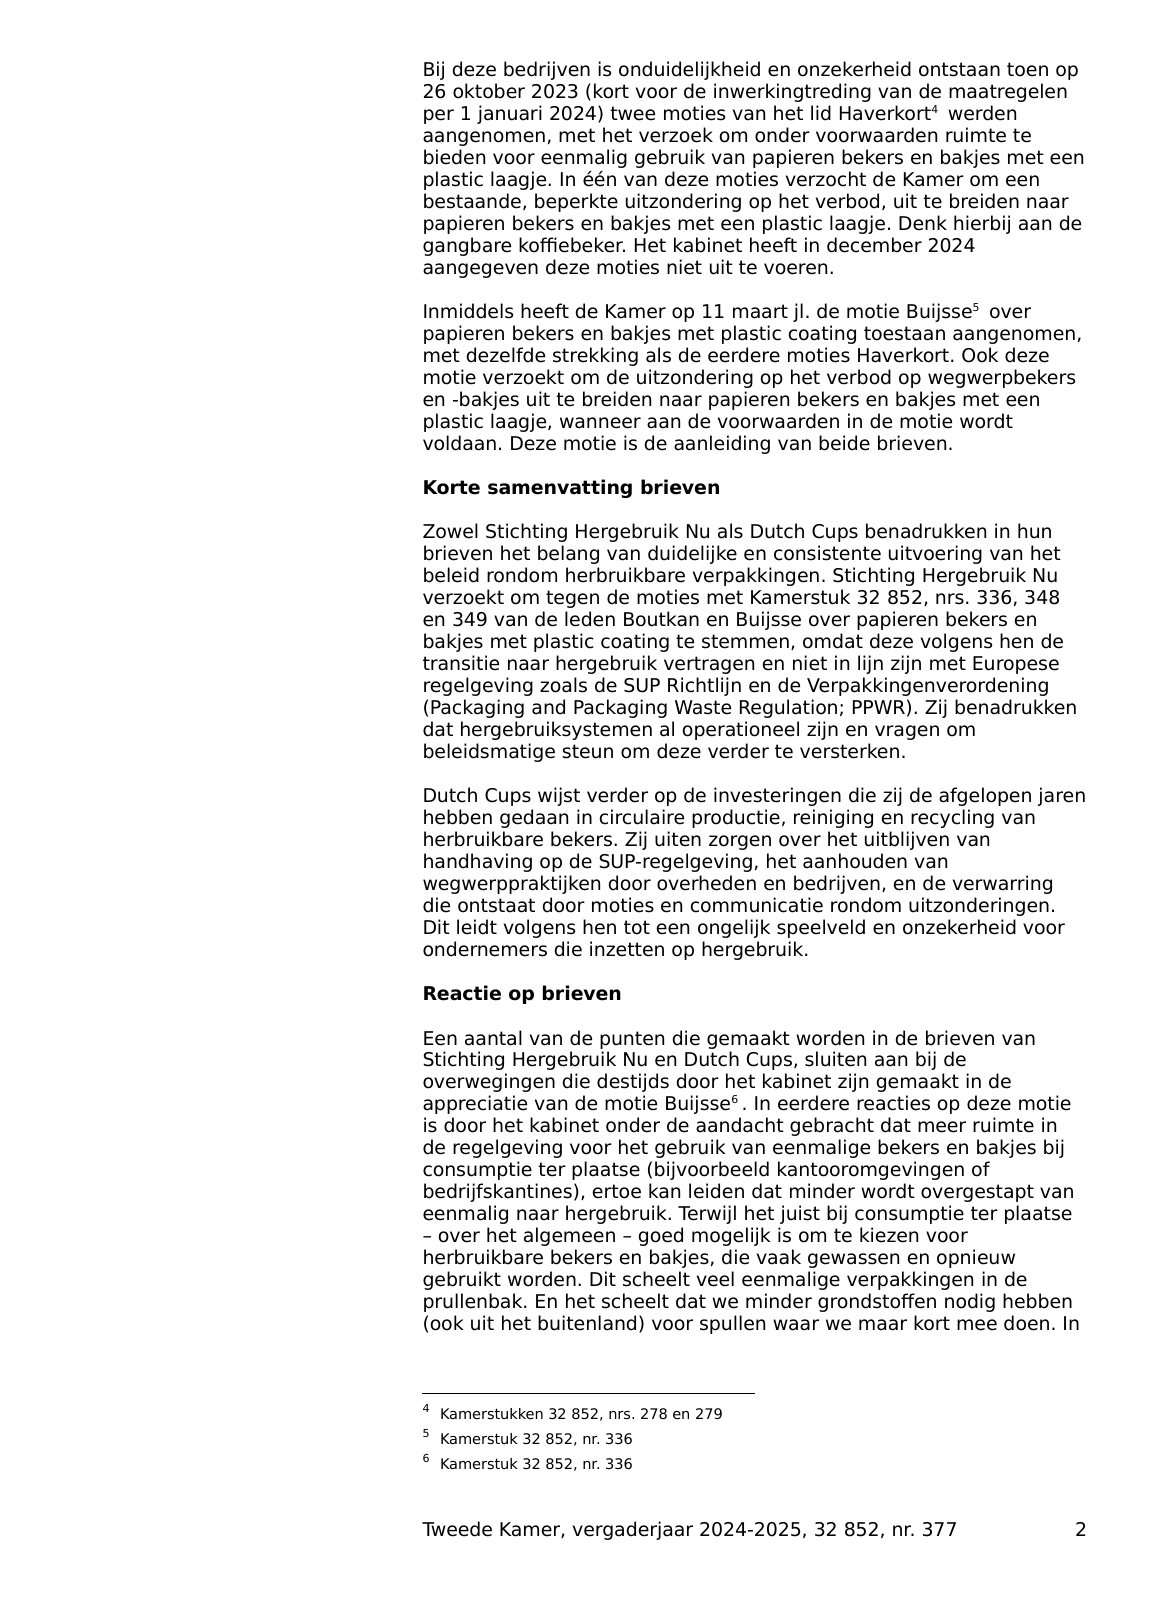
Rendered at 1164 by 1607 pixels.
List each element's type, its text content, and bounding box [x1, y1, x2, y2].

text Zowel Stichting Hergebruik Nu als Dutch Cups benadrukken in hun brieven het belang van duidelijke en consistente uitvoering van het beleid rondom herbruikbare verpakkingen. Stichting Hergebruik Nu verzoekt om tegen de moties met Kamerstuk 32 852, nrs. 336, 348 en 349 van de leden Boutkan en Buijsse over papieren bekers en bakjes met plastic coating te stemmen, omdat deze volgens hen de transitie naar hergebruik vertragen en niet in lijn zijn met Europese regelgeving zoals de SUP Richtlijn en de Verpakkingenverordening (Packaging and Packaging Waste Regulation; PPWR). Zij benadrukken dat hergebruiksystemen al operationeel zijn en vragen om beleidsmatige steun om deze verder te versterken. [422, 521, 1087, 763]
text Dutch Cups wijst verder op de investeringen die zij de afgelopen jaren hebben gedaan in circulaire productie, reiniging en recycling van herbruikbare bekers. Zij uiten zorgen over het uitblijven van handhaving op de SUP-regelgeving, het aanhouden van wegwerppraktijken door overheden en bedrijven, en de verwarring die ontstaat door moties en communicatie rondom uitzonderingen. Dit leidt volgens hen tot een ongelijk speelveld en onzekerheid voor ondernemers die inzetten op hergebruik. [422, 785, 1087, 961]
text Een aantal van de punten die gemaakt worden in de brieven van Stichting Hergebruik Nu en Dutch Cups, sluiten aan bij de overwegingen die destijds door het kabinet zijn gemaakt in de appreciatie van de motie Buijsse. In eerdere reacties op deze motie is door het kabinet onder de aandacht gebracht dat meer ruimte in de regelgeving voor het gebruik van eenmalige bekers en bakjes bij consumptie ter plaatse (bijvoorbeeld kantooromgevingen of bedrijfskantines), ertoe kan leiden dat minder wordt overgestapt van eenmalig naar hergebruik. Terwijl het juist bij consumptie ter plaatse – over het algemeen – goed mogelijk is om te kiezen voor herbruikbare bekers en bakjes, die vaak gewassen en opnieuw gebruikt worden. Dit scheelt veel eenmalige verpakkingen in de prullenbak. En het scheelt dat we minder grondstoffen nodig hebben (ook uit het buitenland) voor spullen waar we maar kort mee doen. In [422, 1027, 1087, 1335]
subtitle Reactie op brieven [422, 983, 1087, 1005]
text Kamerstukken 32 852, nrs. 278 en 279 [422, 1402, 1087, 1424]
subtitle Korte samenvatting brieven [422, 477, 1087, 499]
text Bij deze bedrijven is onduidelijkheid en onzekerheid ontstaan toen op 26 oktober 2023 (kort voor de inwerkingtreding van de maatregelen per 1 januari 2024) twee moties van het lid Haverkort werden aangenomen, met het verzoek om onder voorwaarden ruimte te bieden voor eenmalig gebruik van papieren bekers en bakjes met een plastic laagje. In één van deze moties verzocht de Kamer om een bestaande, beperkte uitzondering op het verbod, uit te breiden naar papieren bekers en bakjes met een plastic laagje. Denk hierbij aan de gangbare koffiebeker. Het kabinet heeft in december 2024 aangegeven deze moties niet uit te voeren. [422, 59, 1087, 279]
text Kamerstuk 32 852, nr. 336 [422, 1452, 1087, 1474]
text Kamerstuk 32 852, nr. 336 [422, 1427, 1087, 1449]
text Inmiddels heeft de Kamer op 11 maart jl. de motie Buijsse over papieren bekers en bakjes met plastic coating toestaan aangenomen, met dezelfde strekking als de eerdere moties Haverkort. Ook deze motie verzoekt om de uitzondering op het verbod op wegwerpbekers en -bakjes uit te breiden naar papieren bekers en bakjes met een plastic laagje, wanneer aan de voorwaarden in de motie wordt voldaan. Deze motie is de aanleiding van beide brieven. [422, 301, 1087, 455]
